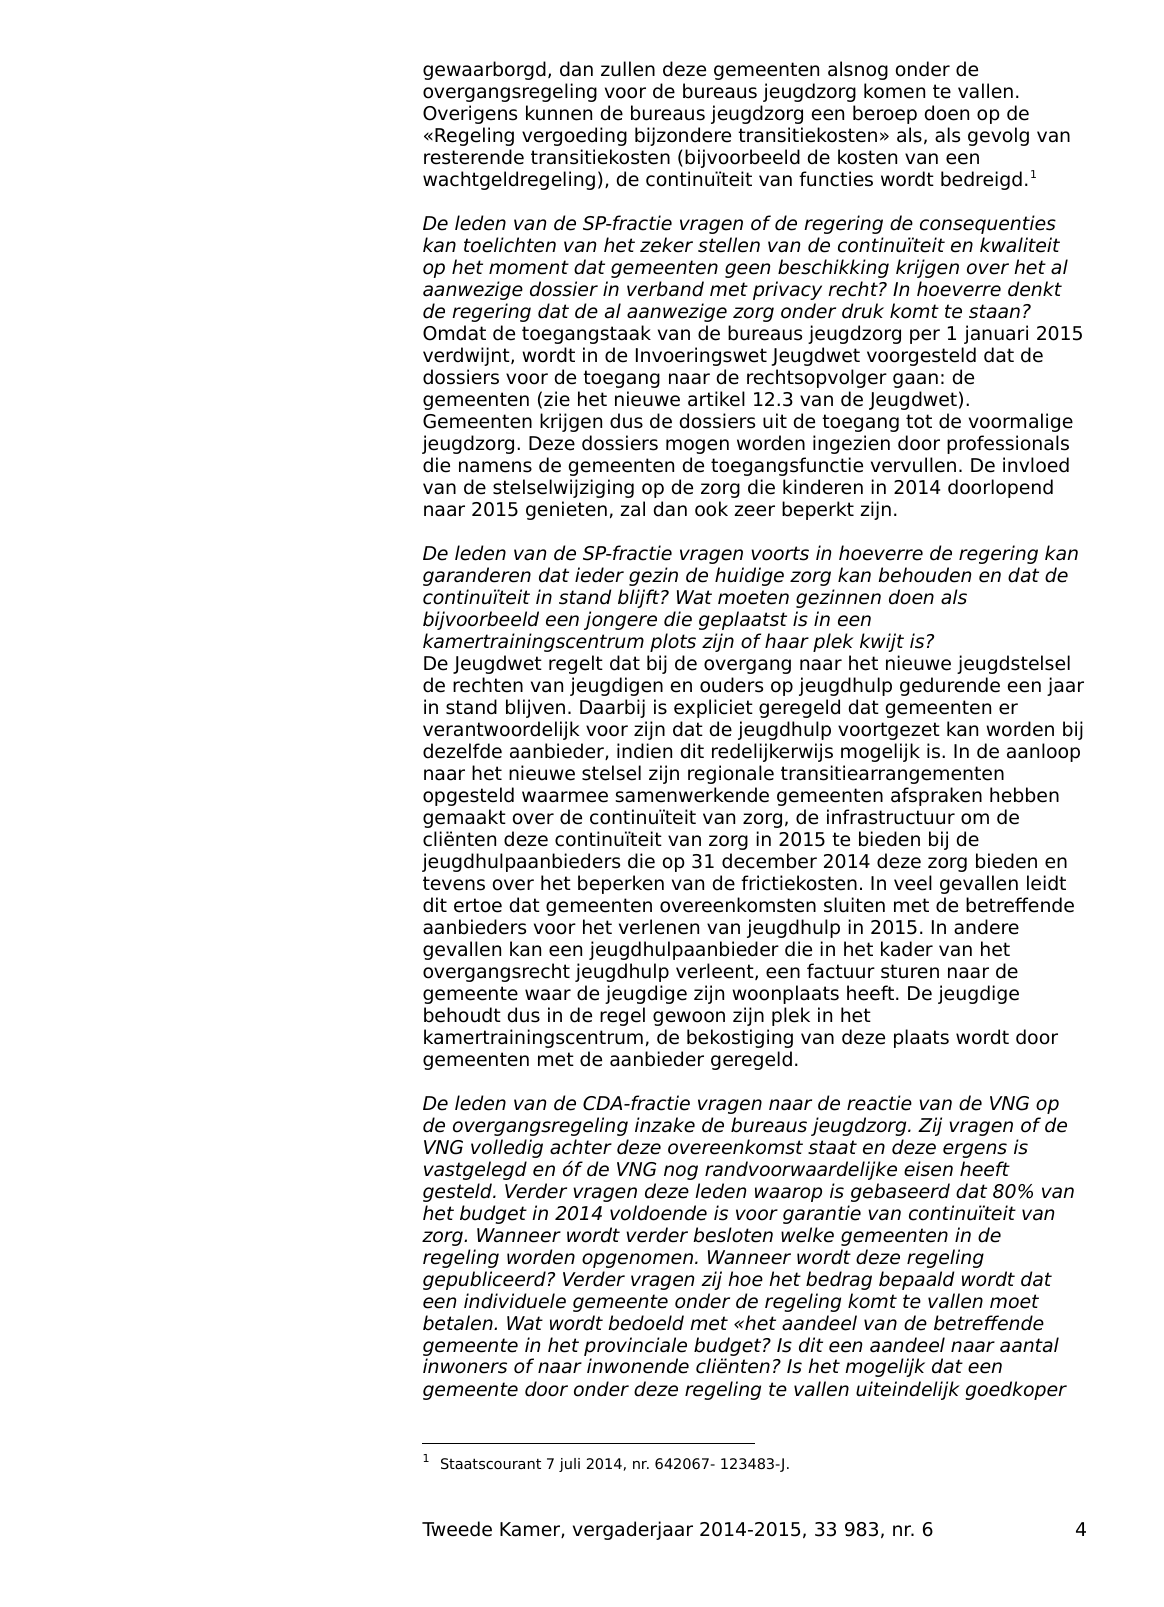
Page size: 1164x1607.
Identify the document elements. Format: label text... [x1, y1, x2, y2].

text De leden van de SP-fractie vragen voorts in hoeverre de regering kan garanderen dat ieder gezin de huidige zorg kan behouden en dat de continuïteit in stand blijft? Wat moeten gezinnen doen als bijvoorbeeld een jongere die geplaatst is in een kamertrainingscentrum plots zijn of haar plek kwijt is? [422, 543, 1087, 653]
text Omdat de toegangstaak van de bureaus jeugdzorg per 1 januari 2015 verdwijnt, wordt in de Invoeringswet Jeugdwet voorgesteld dat de dossiers voor de toegang naar de rechtsopvolger gaan: de gemeenten (zie het nieuwe artikel 12.3 van de Jeugdwet). Gemeenten krijgen dus de dossiers uit de toegang tot de voormalige jeugdzorg. Deze dossiers mogen worden ingezien door professionals die namens de gemeenten de toegangsfunctie vervullen. De invloed van de stelselwijziging op de zorg die kinderen in 2014 doorlopend naar 2015 genieten, zal dan ook zeer beperkt zijn. [422, 323, 1087, 521]
text De leden van de SP-fractie vragen of de regering de consequenties kan toelichten van het zeker stellen van de continuïteit en kwaliteit op het moment dat gemeenten geen beschikking krijgen over het al aanwezige dossier in verband met privacy recht? In hoeverre denkt de regering dat de al aanwezige zorg onder druk komt te staan? [422, 213, 1087, 323]
text Staatscourant 7 juli 2014, nr. 642067- 123483-J. [422, 1452, 1087, 1474]
text De leden van de CDA-fractie vragen naar de reactie van de VNG op de overgangsregeling inzake de bureaus jeugdzorg. Zij vragen of de VNG volledig achter deze overeenkomst staat en deze ergens is vastgelegd en óf de VNG nog randvoorwaardelijke eisen heeft gesteld. Verder vragen deze leden waarop is gebaseerd dat 80% van het budget in 2014 voldoende is voor garantie van continuïteit van zorg. Wanneer wordt verder besloten welke gemeenten in de regeling worden opgenomen. Wanneer wordt deze regeling gepubliceerd? Verder vragen zij hoe het bedrag bepaald wordt dat een individuele gemeente onder de regeling komt te vallen moet betalen. Wat wordt bedoeld met «het aandeel van de betreffende gemeente in het provinciale budget? Is dit een aandeel naar aantal inwoners of naar inwonende cliënten? Is het mogelijk dat een gemeente door onder deze regeling te vallen uiteindelijk goedkoper [422, 1093, 1087, 1400]
text De Jeugdwet regelt dat bij de overgang naar het nieuwe jeugdstelsel de rechten van jeugdigen en ouders op jeugdhulp gedurende een jaar in stand blijven. Daarbij is expliciet geregeld dat gemeenten er verantwoordelijk voor zijn dat de jeugdhulp voortgezet kan worden bij dezelfde aanbieder, indien dit redelijkerwijs mogelijk is. In de aanloop naar het nieuwe stelsel zijn regionale transitiearrangementen opgesteld waarmee samenwerkende gemeenten afspraken hebben gemaakt over de continuïteit van zorg, de infrastructuur om de cliënten deze continuïteit van zorg in 2015 te bieden bij de jeugdhulpaanbieders die op 31 december 2014 deze zorg bieden en tevens over het beperken van de frictiekosten. In veel gevallen leidt dit ertoe dat gemeenten overeenkomsten sluiten met de betreffende aanbieders voor het verlenen van jeugdhulp in 2015. In andere gevallen kan een jeugdhulpaanbieder die in het kader van het overgangsrecht jeugdhulp verleent, een factuur sturen naar de gemeente waar de jeugdige zijn woonplaats heeft. De jeugdige behoudt dus in de regel gewoon zijn plek in het kamertrainingscentrum, de bekostiging van deze plaats wordt door gemeenten met de aanbieder geregeld. [422, 653, 1087, 1071]
text gewaarborgd, dan zullen deze gemeenten alsnog onder de overgangsregeling voor de bureaus jeugdzorg komen te vallen. Overigens kunnen de bureaus jeugdzorg een beroep doen op de «Regeling vergoeding bijzondere transitiekosten» als, als gevolg van resterende transitiekosten (bijvoorbeeld de kosten van een wachtgeldregeling), de continuïteit van functies wordt bedreigd. [422, 59, 1087, 191]
